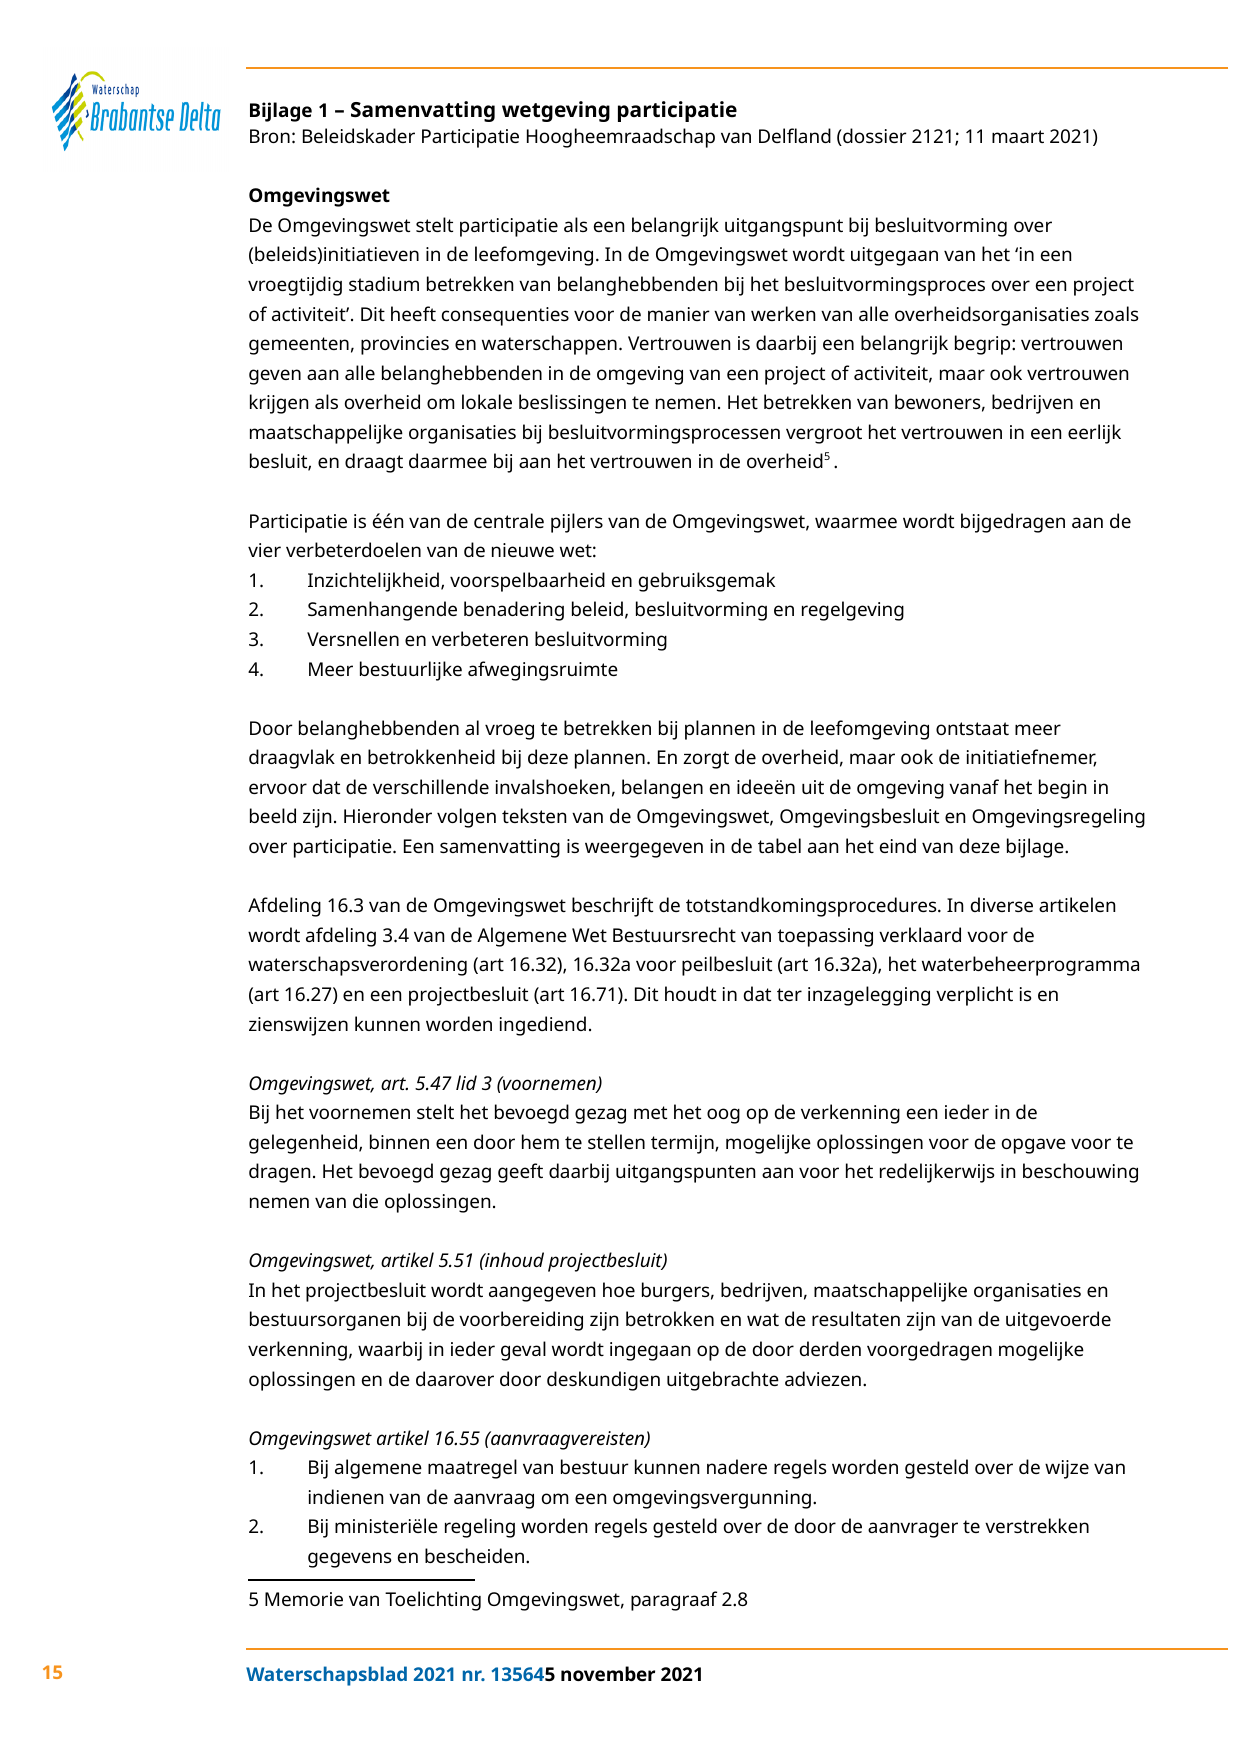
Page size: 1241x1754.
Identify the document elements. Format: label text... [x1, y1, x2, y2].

list Bij algemene maatregel van bestuur kunnen nadere regels worden gesteld over de wijze van indienen van de aanvraag om een omgevingsvergunning. [248, 1454, 1152, 1510]
text In het projectbesluit wordt aangegeven hoe burgers, bedrijven, maatschappelijke organisaties en bestuursorganen bij de voorbereiding zijn betrokken en wat de resultaten zijn van de uitgevoerde verkenning, waarbij in ieder geval wordt ingegaan op de door derden voorgedragen mogelijke oplossingen en de daarover door deskundigen uitgebrachte adviezen. [248, 1277, 1152, 1392]
list Meer bestuurlijke afwegingsruimte [248, 656, 1152, 682]
text Omgevingswet [248, 182, 1152, 208]
text Memorie van Toelichting Omgevingswet, paragraaf 2.8 [248, 1586, 1152, 1612]
list Inzichtelijkheid, voorspelbaarheid en gebruiksgemak [248, 567, 1152, 593]
text Bij het voornemen stelt het bevoegd gezag met het oog op de verkenning een ieder in de gelegenheid, binnen een door hem te stellen termijn, mogelijke oplossingen voor de opgave voor te dragen. Het bevoegd gezag geeft daarbij uitgangspunten aan voor het redelijkerwijs in beschouwing nemen van die oplossingen. [248, 1099, 1152, 1214]
text Omgevingswet, artikel 5.51 (inhoud projectbesluit) [248, 1247, 1152, 1273]
list Samenhangende benadering beleid, besluitvorming en regelgeving [248, 597, 1152, 622]
list Bij ministeriële regeling worden regels gesteld over de door de aanvrager te verstrekken gegevens en bescheiden. [248, 1514, 1152, 1569]
text De Omgevingswet stelt participatie als een belangrijk uitgangspunt bij besluitvorming over (beleids)initiatieven in de leefomgeving. In de Omgevingswet wordt uitgegaan van het ‘in een vroegtijdig stadium betrekken van belanghebbenden bij het besluitvormingsproces over een project of activiteit’. Dit heeft consequenties voor de manier van werken van alle overheidsorganisaties zoals gemeenten, provincies en waterschappen. Vertrouwen is daarbij een belangrijk begrip: vertrouwen geven aan alle belanghebbenden in de omgeving van een project of activiteit, maar ook vertrouwen krijgen als overheid om lokale beslissingen te nemen. Het betrekken van bewoners, bedrijven en maatschappelijke organisaties bij besluitvormingsprocessen vergroot het vertrouwen in een eerlijk besluit, en draagt daarmee bij aan het vertrouwen in de overheid. [248, 212, 1152, 474]
text Bron: Beleidskader Participatie Hoogheemraadschap van Delfland (dossier 2121; 11 maart 2021) [248, 123, 1152, 149]
text Omgevingswet, art. 5.47 lid 3 (voornemen) [248, 1070, 1152, 1096]
text Afdeling 16.3 van de Omgevingswet beschrijft de totstandkomingsprocedures. In diverse artikelen wordt afdeling 3.4 van de Algemene Wet Bestuursrecht van toepassing verklaard voor de waterschapsverordening (art 16.32), 16.32a voor peilbesluit (art 16.32a), het waterbeheerprogramma (art 16.27) en een projectbesluit (art 16.71). Dit houdt in dat ter inzagelegging verplicht is en zienswijzen kunnen worden ingediend. [248, 892, 1152, 1037]
picture [41, 47, 231, 172]
list Versnellen en verbeteren besluitvorming [248, 626, 1152, 652]
text Omgevingswet artikel 16.55 (aanvraagvereisten) [248, 1425, 1152, 1451]
text Door belanghebbenden al vroeg te betrekken bij plannen in de leefomgeving ontstaat meer draagvlak en betrokkenheid bij deze plannen. En zorgt de overheid, maar ook de initiatiefnemer, ervoor dat de verschillende invalshoeken, belangen en ideeën uit de omgeving vanaf het begin in beeld zijn. Hieronder volgen teksten van de Omgevingswet, Omgevingsbesluit en Omgevingsregeling over participatie. Een samenvatting is weergegeven in de tabel aan het eind van deze bijlage. [248, 715, 1152, 859]
text Participatie is één van de centrale pijlers van de Omgevingswet, waarmee wordt bijgedragen aan de vier verbeterdoelen van de nieuwe wet: [248, 508, 1152, 563]
text Bijlage 1 – Samenvatting wetgeving participatie [248, 95, 1152, 123]
